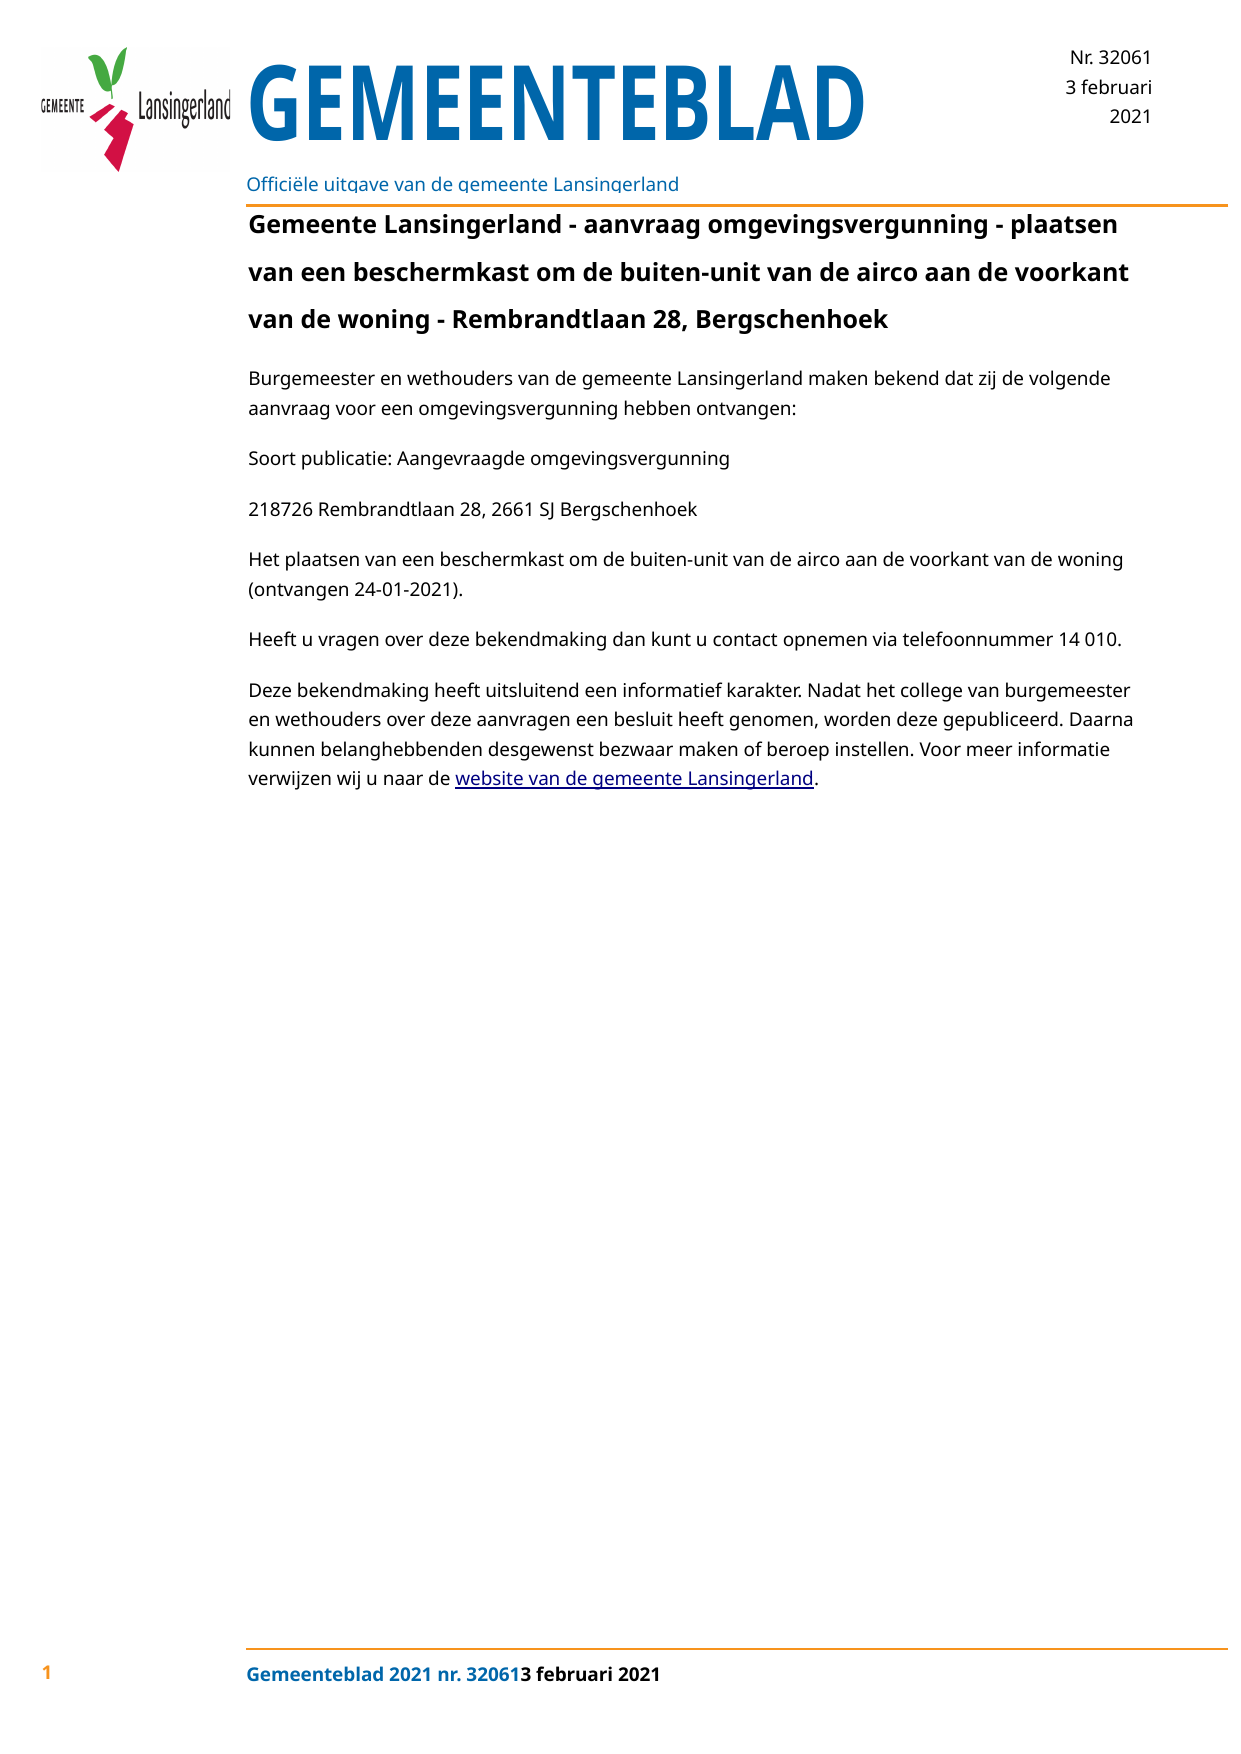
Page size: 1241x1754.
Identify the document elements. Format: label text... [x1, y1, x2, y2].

text 218726 Rembrandtlaan 28, 2661 SJ Bergschenhoek [248, 496, 1152, 522]
text Deze bekendmaking heeft uitsluitend een informatief karakter. Nadat het college van burgemeester en wethouders over deze aanvragen een besluit heeft genomen, worden deze gepubliceerd. Daarna kunnen belanghebbenden desgewenst bezwaar maken of beroep instellen. Voor meer informatie verwijzen wij u naar de website van de gemeente Lansingerland. [248, 677, 1152, 791]
text Burgemeester en wethouders van de gemeente Lansingerland maken bekend dat zij de volgende aanvraag voor een omgevingsvergunning hebben ontvangen: [248, 366, 1152, 421]
text Het plaatsen van een beschermkast om de buiten-unit van de airco aan de voorkant van de woning (ontvangen 24-01-2021). [248, 546, 1152, 602]
text Gemeente Lansingerland - aanvraag omgevingsvergunning - plaatsen van een beschermkast om de buiten-unit van de airco aan de voorkant van de woning - Rembrandtlaan 28, Bergschenhoek [248, 207, 1152, 336]
text Heeft u vragen over deze bekendmaking dan kunt u contact opnemen via telefoonnummer 14 010. [248, 626, 1152, 652]
text Soort publicatie: Aangevraagde omgevingsvergunning [248, 446, 1152, 471]
picture [41, 47, 231, 172]
